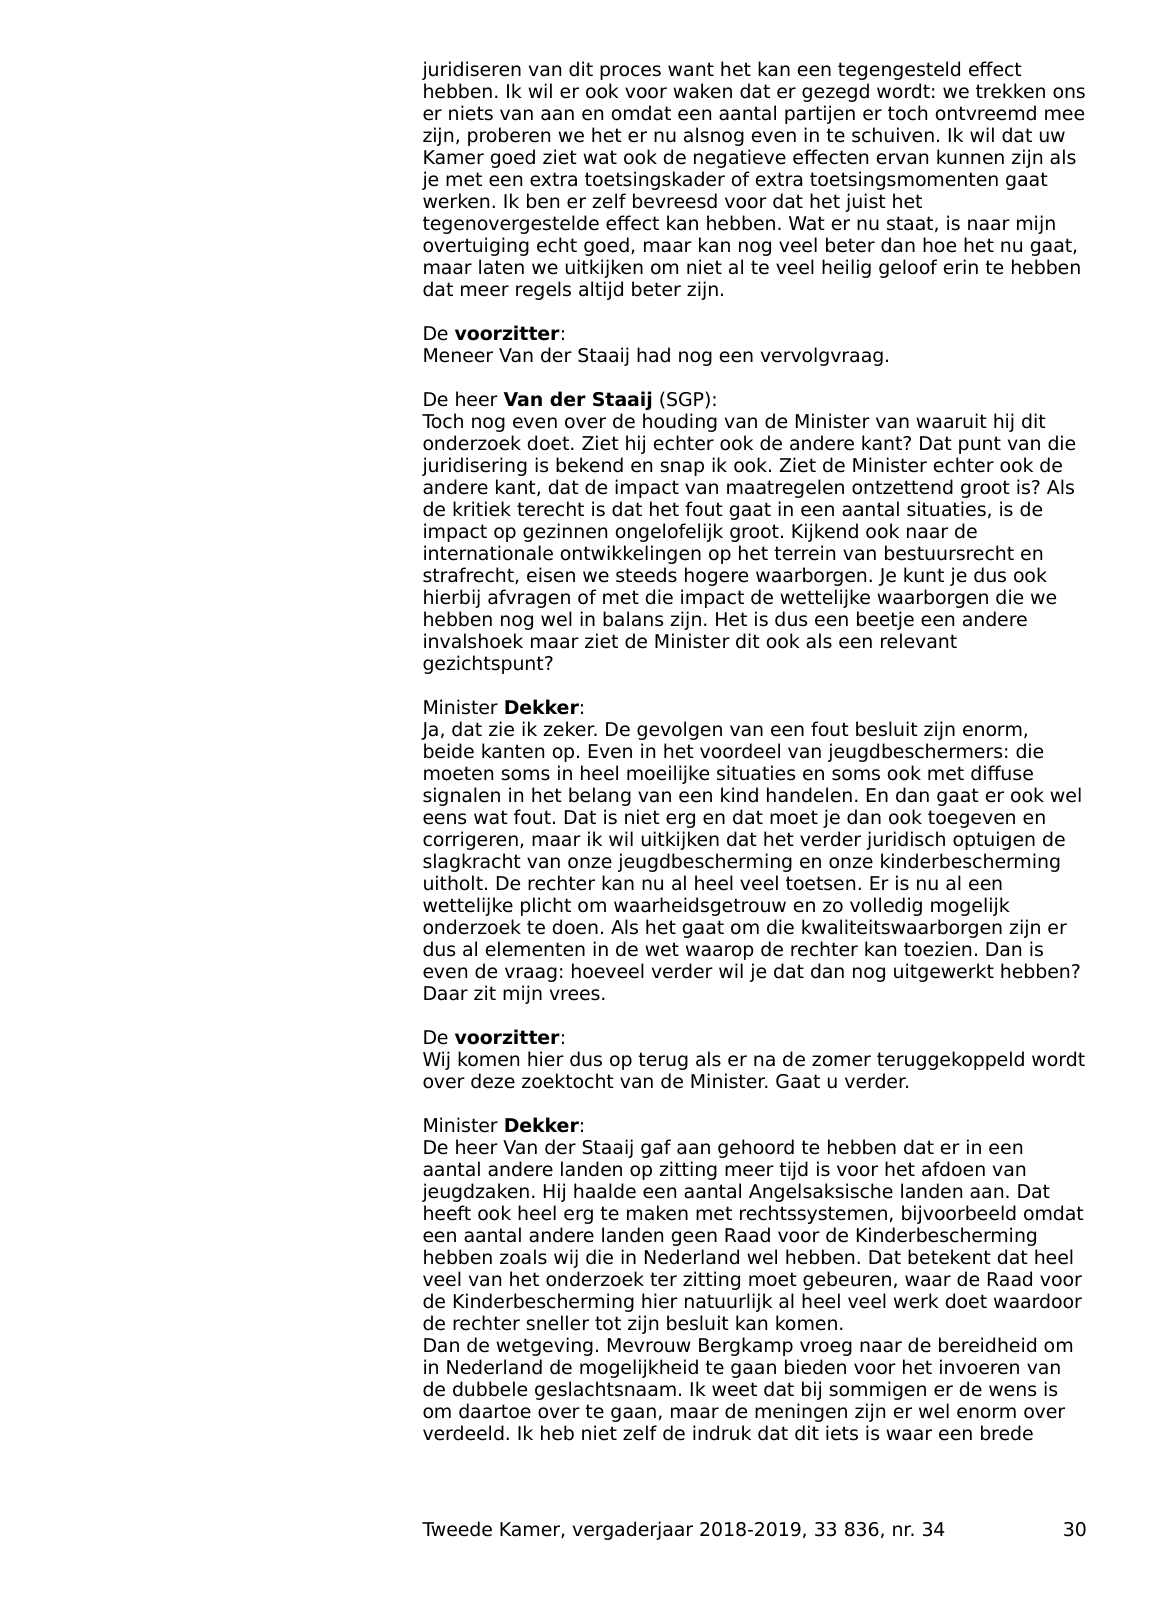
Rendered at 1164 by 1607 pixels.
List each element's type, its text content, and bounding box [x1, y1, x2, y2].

text Ja, dat zie ik zeker. De gevolgen van een fout besluit zijn enorm, beide kanten op. Even in het voordeel van jeugdbeschermers: die moeten soms in heel moeilijke situaties en soms ook met diffuse signalen in het belang van een kind handelen. En dan gaat er ook wel eens wat fout. Dat is niet erg en dat moet je dan ook toegeven en corrigeren, maar ik wil uitkijken dat het verder juridisch optuigen de slagkracht van onze jeugdbescherming en onze kinderbescherming uitholt. De rechter kan nu al heel veel toetsen. Er is nu al een wettelijke plicht om waarheidsgetrouw en zo volledig mogelijk onderzoek te doen. Als het gaat om die kwaliteitswaarborgen zijn er dus al elementen in de wet waarop de rechter kan toezien. Dan is even de vraag: hoeveel verder wil je dat dan nog uitgewerkt hebben? Daar zit mijn vrees. [422, 719, 1087, 1005]
text De voorzitter: [422, 1027, 1087, 1049]
text Wij komen hier dus op terug als er na de zomer teruggekoppeld wordt over deze zoektocht van de Minister. Gaat u verder. [422, 1049, 1087, 1093]
text De voorzitter: [422, 323, 1087, 345]
text Toch nog even over de houding van de Minister van waaruit hij dit onderzoek doet. Ziet hij echter ook de andere kant? Dat punt van die juridisering is bekend en snap ik ook. Ziet de Minister echter ook de andere kant, dat de impact van maatregelen ontzettend groot is? Als de kritiek terecht is dat het fout gaat in een aantal situaties, is de impact op gezinnen ongelofelijk groot. Kijkend ook naar de internationale ontwikkelingen op het terrein van bestuursrecht en strafrecht, eisen we steeds hogere waarborgen. Je kunt je dus ook hierbij afvragen of met die impact de wettelijke waarborgen die we hebben nog wel in balans zijn. Het is dus een beetje een andere invalshoek maar ziet de Minister dit ook als een relevant gezichtspunt? [422, 411, 1087, 675]
text Dan de wetgeving. Mevrouw Bergkamp vroeg naar de bereidheid om in Nederland de mogelijkheid te gaan bieden voor het invoeren van de dubbele geslachtsnaam. Ik weet dat bij sommigen er de wens is om daartoe over te gaan, maar de meningen zijn er wel enorm over verdeeld. Ik heb niet zelf de indruk dat dit iets is waar een brede [422, 1335, 1087, 1445]
text De heer Van der Staaij gaf aan gehoord te hebben dat er in een aantal andere landen op zitting meer tijd is voor het afdoen van jeugdzaken. Hij haalde een aantal Angelsaksische landen aan. Dat heeft ook heel erg te maken met rechtssystemen, bijvoorbeeld omdat een aantal andere landen geen Raad voor de Kinderbescherming hebben zoals wij die in Nederland wel hebben. Dat betekent dat heel veel van het onderzoek ter zitting moet gebeuren, waar de Raad voor de Kinderbescherming hier natuurlijk al heel veel werk doet waardoor de rechter sneller tot zijn besluit kan komen. [422, 1137, 1087, 1335]
text Minister Dekker: [422, 1115, 1087, 1137]
text Meneer Van der Staaij had nog een vervolgvraag. [422, 345, 1087, 367]
text Minister Dekker: [422, 697, 1087, 719]
text juridiseren van dit proces want het kan een tegengesteld effect hebben. Ik wil er ook voor waken dat er gezegd wordt: we trekken ons er niets van aan en omdat een aantal partijen er toch ontvreemd mee zijn, proberen we het er nu alsnog even in te schuiven. Ik wil dat uw Kamer goed ziet wat ook de negatieve effecten ervan kunnen zijn als je met een extra toetsingskader of extra toetsingsmomenten gaat werken. Ik ben er zelf bevreesd voor dat het juist het tegenovergestelde effect kan hebben. Wat er nu staat, is naar mijn overtuiging echt goed, maar kan nog veel beter dan hoe het nu gaat, maar laten we uitkijken om niet al te veel heilig geloof erin te hebben dat meer regels altijd beter zijn. [422, 59, 1087, 301]
text De heer Van der Staaij (SGP): [422, 389, 1087, 411]
